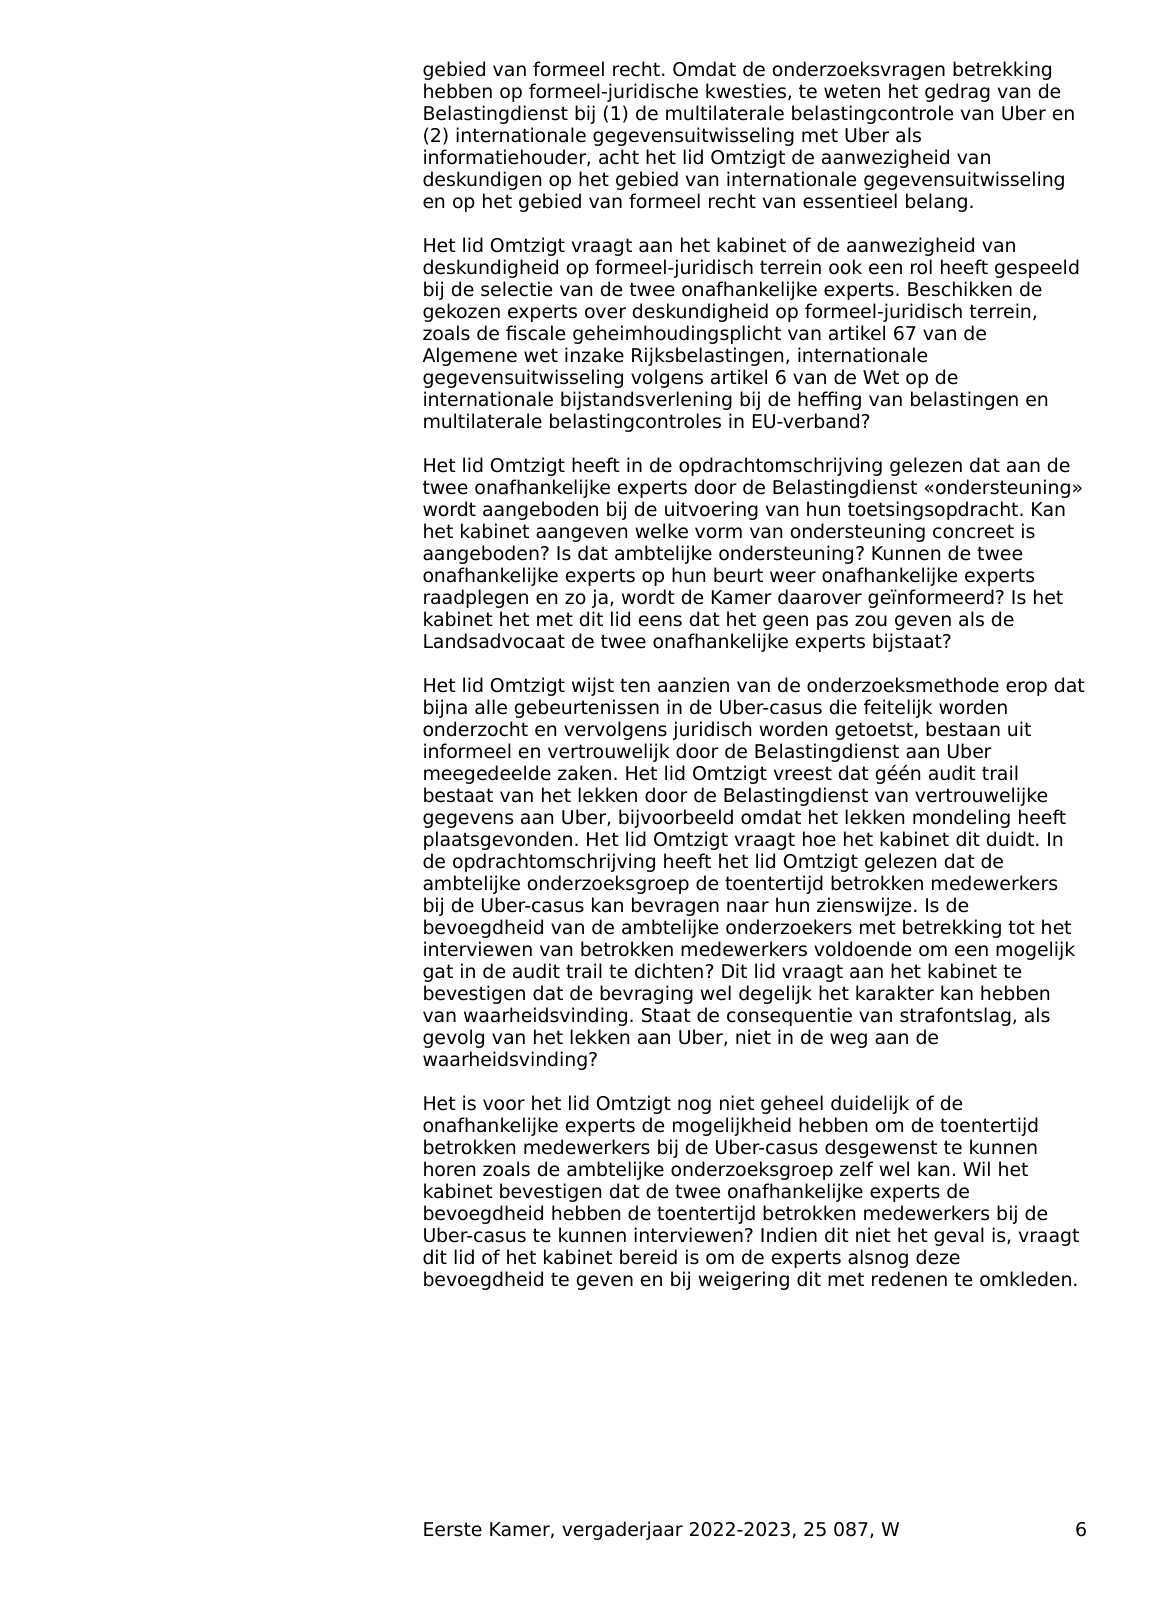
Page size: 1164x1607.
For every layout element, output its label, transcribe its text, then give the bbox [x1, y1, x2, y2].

text gebied van formeel recht. Omdat de onderzoeksvragen betrekking hebben op formeel-juridische kwesties, te weten het gedrag van de Belastingdienst bij (1) de multilaterale belastingcontrole van Uber en (2) internationale gegevensuitwisseling met Uber als informatiehouder, acht het lid Omtzigt de aanwezigheid van deskundigen op het gebied van internationale gegevensuitwisseling en op het gebied van formeel recht van essentieel belang. [422, 59, 1087, 213]
text Het lid Omtzigt heeft in de opdrachtomschrijving gelezen dat aan de twee onafhankelijke experts door de Belastingdienst «ondersteuning» wordt aangeboden bij de uitvoering van hun toetsingsopdracht. Kan het kabinet aangeven welke vorm van ondersteuning concreet is aangeboden? Is dat ambtelijke ondersteuning? Kunnen de twee onafhankelijke experts op hun beurt weer onafhankelijke experts raadplegen en zo ja, wordt de Kamer daarover geïnformeerd? Is het kabinet het met dit lid eens dat het geen pas zou geven als de Landsadvocaat de twee onafhankelijke experts bijstaat? [422, 455, 1087, 653]
text Het lid Omtzigt vraagt aan het kabinet of de aanwezigheid van deskundigheid op formeel-juridisch terrein ook een rol heeft gespeeld bij de selectie van de twee onafhankelijke experts. Beschikken de gekozen experts over deskundigheid op formeel-juridisch terrein, zoals de fiscale geheimhoudingsplicht van artikel 67 van de Algemene wet inzake Rijksbelastingen, internationale gegevensuitwisseling volgens artikel 6 van de Wet op de internationale bijstandsverlening bij de heffing van belastingen en multilaterale belastingcontroles in EU-verband? [422, 235, 1087, 433]
text Het lid Omtzigt wijst ten aanzien van de onderzoeksmethode erop dat bijna alle gebeurtenissen in de Uber-casus die feitelijk worden onderzocht en vervolgens juridisch worden getoetst, bestaan uit informeel en vertrouwelijk door de Belastingdienst aan Uber meegedeelde zaken. Het lid Omtzigt vreest dat géén audit trail bestaat van het lekken door de Belastingdienst van vertrouwelijke gegevens aan Uber, bijvoorbeeld omdat het lekken mondeling heeft plaatsgevonden. Het lid Omtzigt vraagt hoe het kabinet dit duidt. In de opdrachtomschrijving heeft het lid Omtzigt gelezen dat de ambtelijke onderzoeksgroep de toentertijd betrokken medewerkers bij de Uber-casus kan bevragen naar hun zienswijze. Is de bevoegdheid van de ambtelijke onderzoekers met betrekking tot het interviewen van betrokken medewerkers voldoende om een mogelijk gat in de audit trail te dichten? Dit lid vraagt aan het kabinet te bevestigen dat de bevraging wel degelijk het karakter kan hebben van waarheidsvinding. Staat de consequentie van strafontslag, als gevolg van het lekken aan Uber, niet in de weg aan de waarheidsvinding? [422, 675, 1087, 1071]
text Het is voor het lid Omtzigt nog niet geheel duidelijk of de onafhankelijke experts de mogelijkheid hebben om de toentertijd betrokken medewerkers bij de Uber-casus desgewenst te kunnen horen zoals de ambtelijke onderzoeksgroep zelf wel kan. Wil het kabinet bevestigen dat de twee onafhankelijke experts de bevoegdheid hebben de toentertijd betrokken medewerkers bij de Uber-casus te kunnen interviewen? Indien dit niet het geval is, vraagt dit lid of het kabinet bereid is om de experts alsnog deze bevoegdheid te geven en bij weigering dit met redenen te omkleden. [422, 1093, 1087, 1291]
